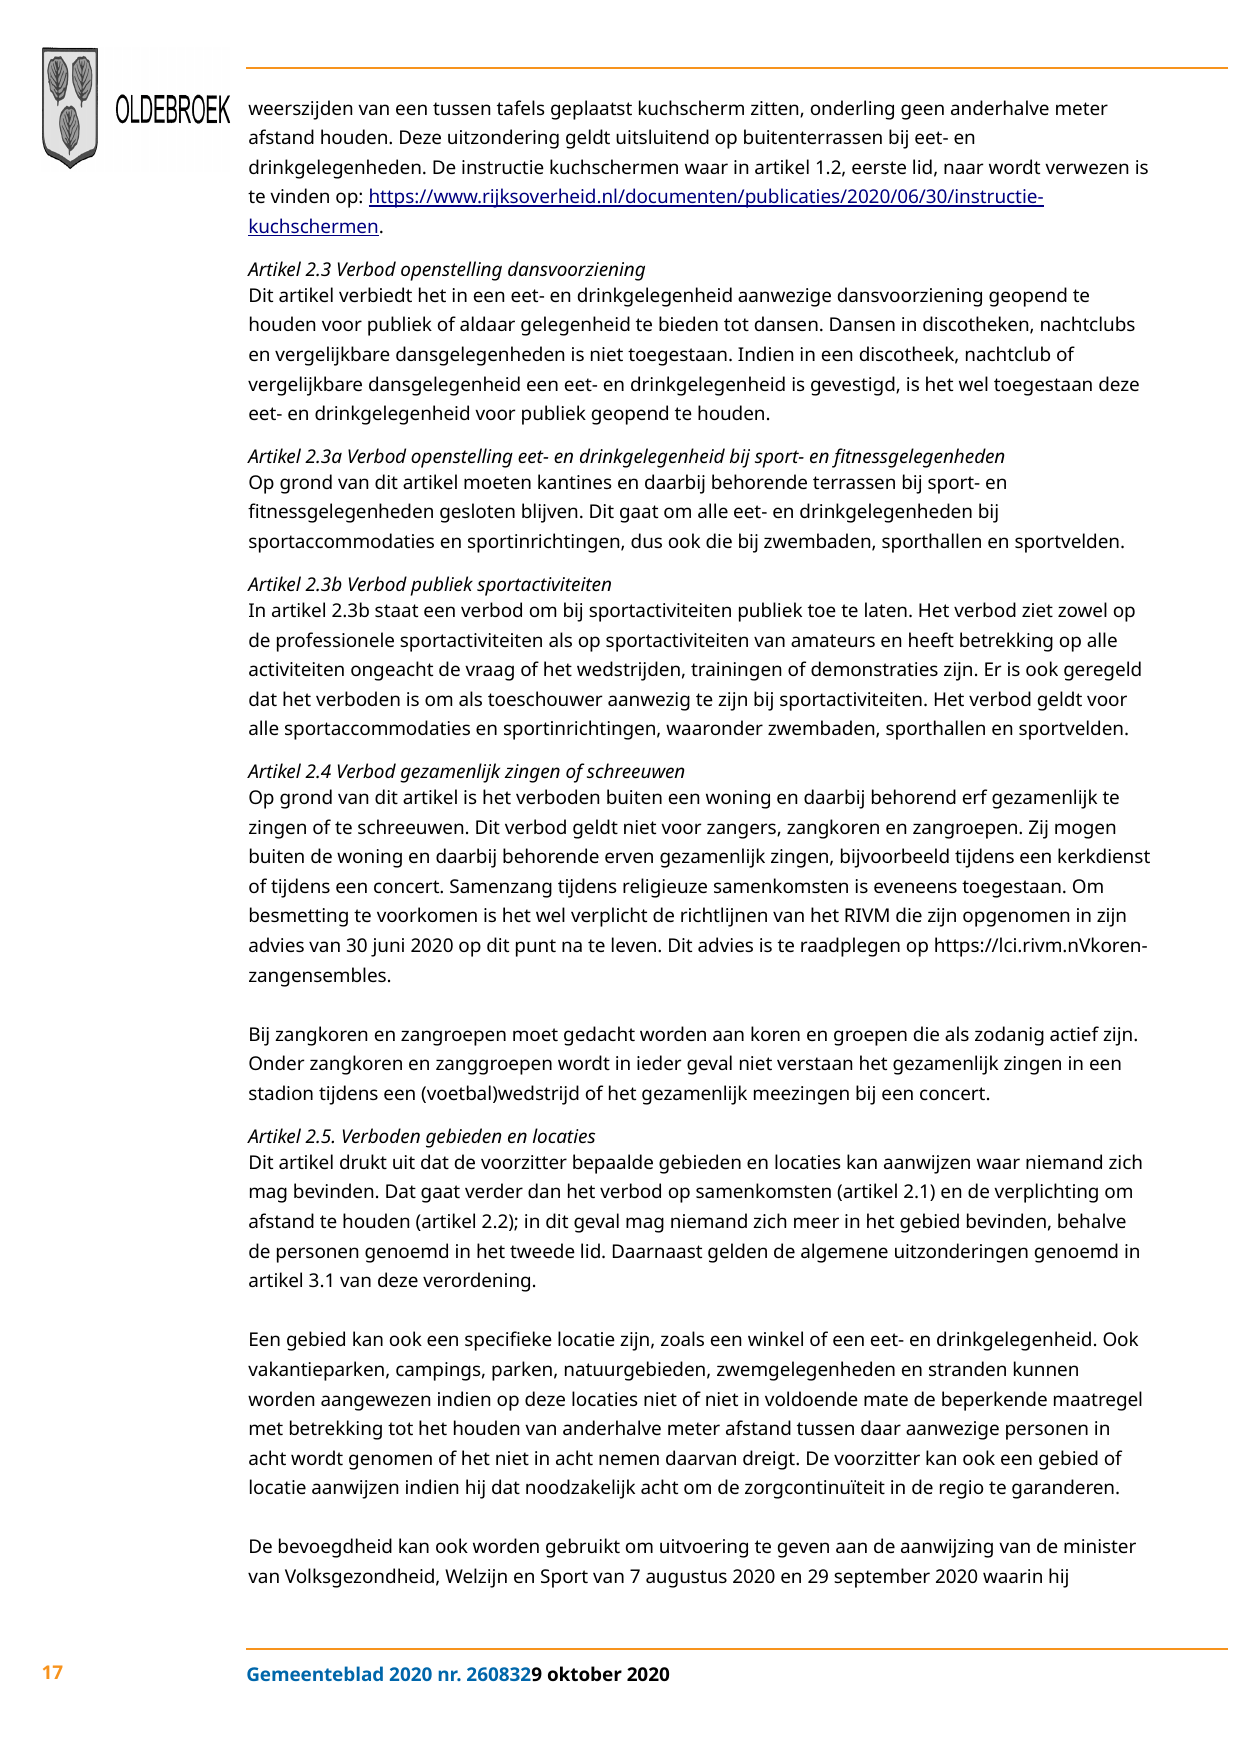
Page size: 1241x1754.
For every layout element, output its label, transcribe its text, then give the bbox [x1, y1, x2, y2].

text In artikel 2.3b staat een verbod om bij sportactiviteiten publiek toe te laten. Het verbod ziet zowel op de professionele sportactiviteiten als op sportactiviteiten van amateurs en heeft betrekking op alle activiteiten ongeacht de vraag of het wedstrijden, trainingen of demonstraties zijn. Er is ook geregeld dat het verboden is om als toeschouwer aanwezig te zijn bij sportactiviteiten. Het verbod geldt voor alle sportaccommodaties en sportinrichtingen, waaronder zwembaden, sporthallen en sportvelden. [248, 597, 1152, 741]
text Artikel 2.5. Verboden gebieden en locaties [248, 1123, 1152, 1149]
text Dit artikel verbiedt het in een eet- en drinkgelegenheid aanwezige dansvoorziening geopend te houden voor publiek of aldaar gelegenheid te bieden tot dansen. Dansen in discotheken, nachtclubs en vergelijkbare dansgelegenheden is niet toegestaan. Indien in een discotheek, nachtclub of vergelijkbare dansgelegenheid een eet- en drinkgelegenheid is gevestigd, is het wel toegestaan deze eet- en drinkgelegenheid voor publiek geopend te houden. [248, 282, 1152, 426]
text De bevoegdheid kan ook worden gebruikt om uitvoering te geven aan de aanwijzing van de minister van Volksgezondheid, Welzijn en Sport van 7 augustus 2020 en 29 september 2020 waarin hij [248, 1534, 1152, 1589]
text Artikel 2.3a Verbod openstelling eet- en drinkgelegenheid bij sport- en fitnessgelegenheden [248, 443, 1152, 469]
text Bij zangkoren en zangroepen moet gedacht worden aan koren en groepen die als zodanig actief zijn. Onder zangkoren en zanggroepen wordt in ieder geval niet verstaan het gezamenlijk zingen in een stadion tijdens een (voetbal)wedstrijd of het gezamenlijk meezingen bij een concert. [248, 1021, 1152, 1106]
text Op grond van dit artikel moeten kantines en daarbij behorende terrassen bij sport- en fitnessgelegenheden gesloten blijven. Dit gaat om alle eet- en drinkgelegenheden bij sportaccommodaties en sportinrichtingen, dus ook die bij zwembaden, sporthallen en sportvelden. [248, 469, 1152, 554]
picture [41, 47, 231, 172]
text weerszijden van een tussen tafels geplaatst kuchscherm zitten, onderling geen anderhalve meter afstand houden. Deze uitzondering geldt uitsluitend op buitenterrassen bij eet- en drinkgelegenheden. De instructie kuchschermen waar in artikel 1.2, eerste lid, naar wordt verwezen is te vinden op: https://www.rijksoverheid.nl/documenten/publicaties/2020/06/30/instructie-kuchschermen. [248, 95, 1152, 239]
text Dit artikel drukt uit dat de voorzitter bepaalde gebieden en locaties kan aanwijzen waar niemand zich mag bevinden. Dat gaat verder dan het verbod op samenkomsten (artikel 2.1) en de verplichting om afstand te houden (artikel 2.2); in dit geval mag niemand zich meer in het gebied bevinden, behalve de personen genoemd in het tweede lid. Daarnaast gelden de algemene uitzonderingen genoemd in artikel 3.1 van deze verordening. [248, 1149, 1152, 1293]
text Artikel 2.3b Verbod publiek sportactiviteiten [248, 571, 1152, 597]
text Op grond van dit artikel is het verboden buiten een woning en daarbij behorend erf gezamenlijk te zingen of te schreeuwen. Dit verbod geldt niet voor zangers, zangkoren en zangroepen. Zij mogen buiten de woning en daarbij behorende erven gezamenlijk zingen, bijvoorbeeld tijdens een kerkdienst of tijdens een concert. Samenzang tijdens religieuze samenkomsten is eveneens toegestaan. Om besmetting te voorkomen is het wel verplicht de richtlijnen van het RIVM die zijn opgenomen in zijn advies van 30 juni 2020 op dit punt na te leven. Dit advies is te raadplegen op https://lci.rivm.nVkoren-zangensembles. [248, 784, 1152, 988]
text Een gebied kan ook een specifieke locatie zijn, zoals een winkel of een eet- en drinkgelegenheid. Ook vakantieparken, campings, parken, natuurgebieden, zwemgelegenheden en stranden kunnen worden aangewezen indien op deze locaties niet of niet in voldoende mate de beperkende maatregel met betrekking tot het houden van anderhalve meter afstand tussen daar aanwezige personen in acht wordt genomen of het niet in acht nemen daarvan dreigt. De voorzitter kan ook een gebied of locatie aanwijzen indien hij dat noodzakelijk acht om de zorgcontinuïteit in de regio te garanderen. [248, 1327, 1152, 1500]
text Artikel 2.3 Verbod openstelling dansvoorziening [248, 256, 1152, 282]
text Artikel 2.4 Verbod gezamenlijk zingen of schreeuwen [248, 759, 1152, 784]
